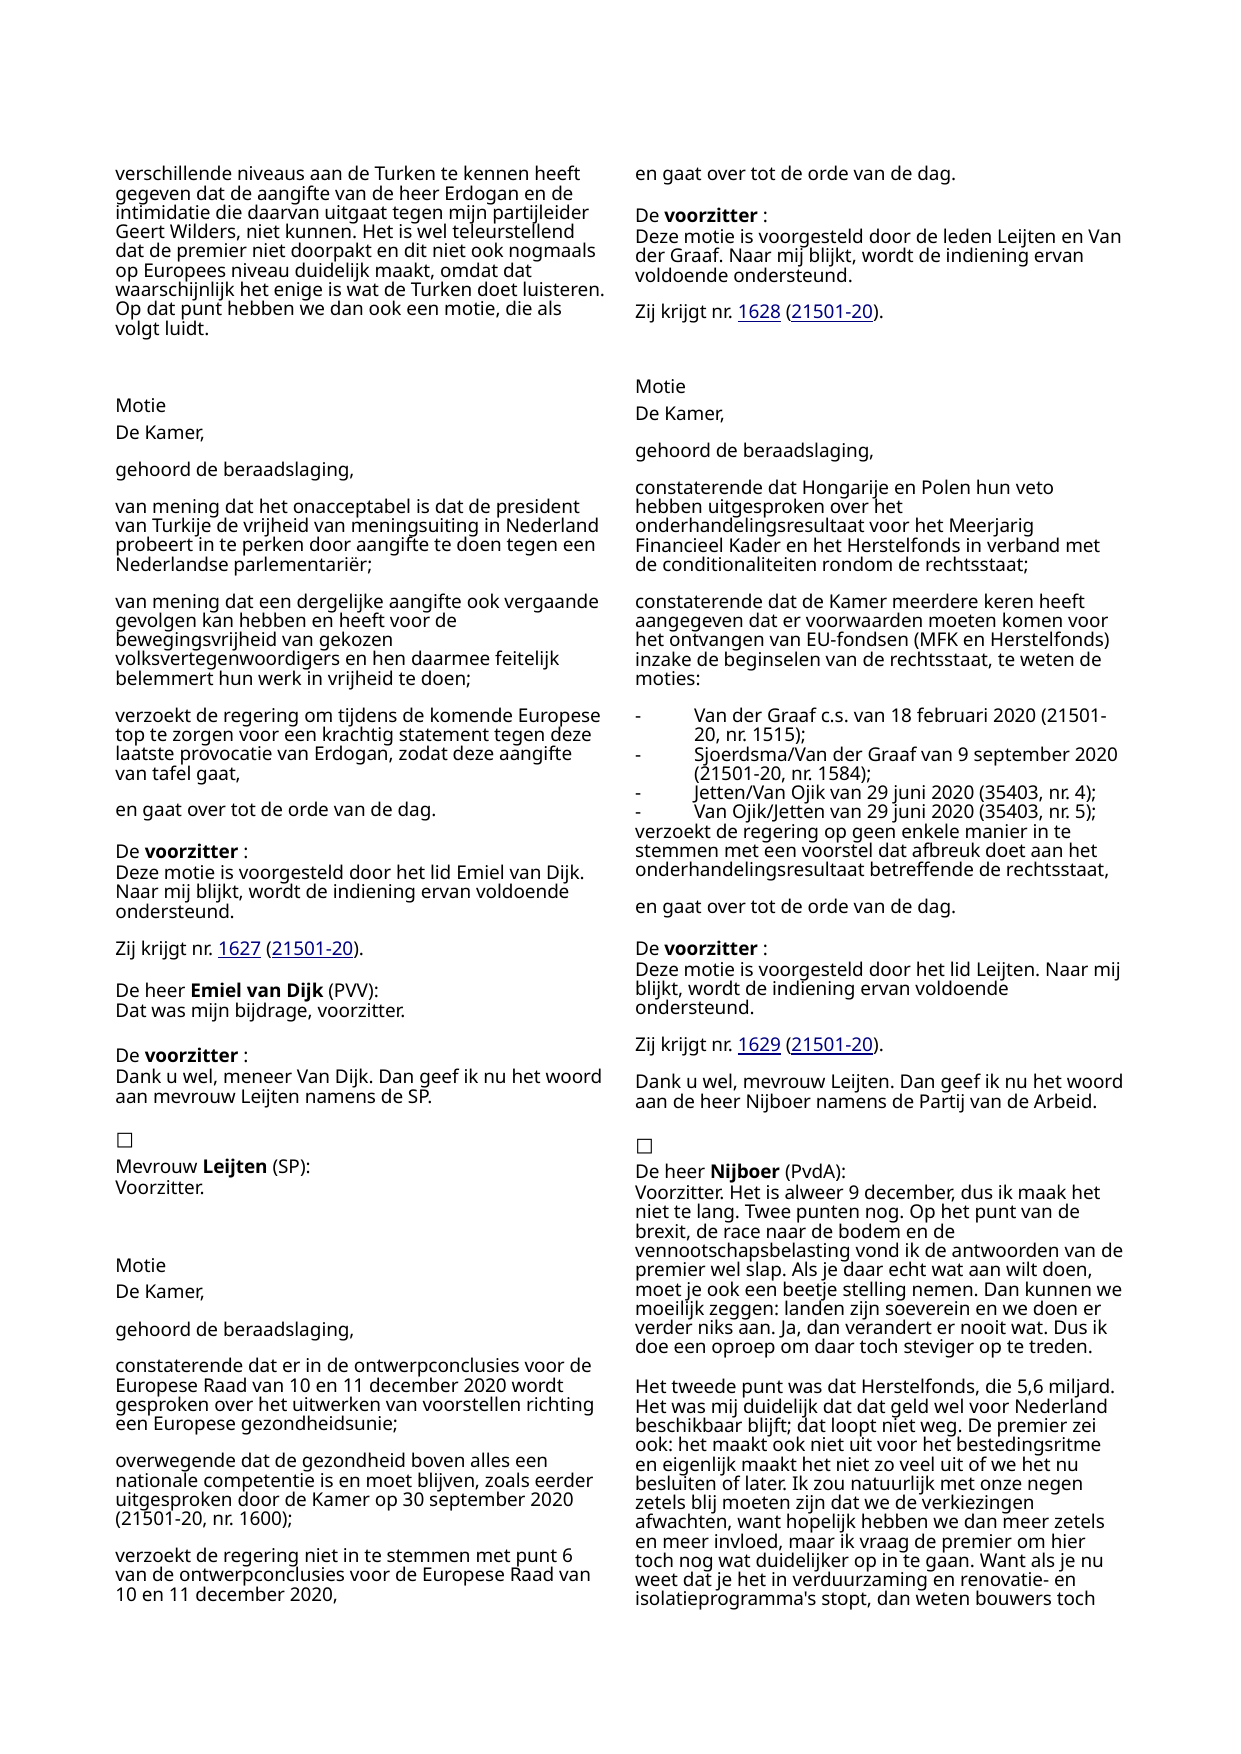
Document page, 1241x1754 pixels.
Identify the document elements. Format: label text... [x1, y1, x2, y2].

text Motie [635, 373, 1125, 399]
text Zij krijgt nr. 1628 (21501-20). [635, 303, 1125, 323]
list Van Ojik/Jetten van 29 juni 2020 (35403, nr. 5); [635, 803, 1125, 823]
text van mening dat een dergelijke aangifte ook vergaande gevolgen kan hebben en heeft voor de bewegingsvrijheid van gekozen volksvertegenwoordigers en hen daarmee feitelijk belemmert hun werk in vrijheid te doen; [115, 593, 605, 689]
list Sjoerdsma/Van der Graaf van 9 september 2020 (21501-20, nr. 1584); [635, 746, 1125, 784]
text De voorzitter : [115, 1043, 605, 1068]
list Jetten/Van Ojik van 29 juni 2020 (35403, nr. 4); [635, 784, 1125, 803]
text Zij krijgt nr. 1627 (21501-20). [115, 940, 605, 959]
text Dank u wel, meneer Van Dijk. Dan geef ik nu het woord aan mevrouw Leijten namens de SP. [115, 1068, 605, 1107]
text van mening dat het onacceptabel is dat de president van Turkije de vrijheid van meningsuiting in Nederland probeert in te perken door aangifte te doen tegen een Nederlandse parlementariër; [115, 498, 605, 575]
list Van der Graaf c.s. van 18 februari 2020 (21501-20, nr. 1515); [635, 707, 1125, 746]
text De voorzitter : [635, 935, 1125, 961]
text gehoord de beraadslaging, [115, 1321, 605, 1340]
text ⬜ [115, 1128, 605, 1153]
text De heer Nijboer (PvdA): [635, 1158, 1125, 1184]
text Het tweede punt was dat Herstelfonds, die 5,6 miljard. Het was mij duidelijk dat dat geld wel voor Nederland beschikbaar blijft; dat loopt niet weg. De premier zei ook: het maakt ook niet uit voor het bestedingsritme en eigenlijk maakt het niet zo veel uit of we het nu besluiten of later. Ik zou natuurlijk met onze negen zetels blij moeten zijn dat we de verkiezingen afwachten, want hopelijk hebben we dan meer zetels en meer invloed, maar ik vraag de premier om hier toch nog wat duidelijker op in te gaan. Want als je nu weet dat je het in verduurzaming en renovatie- en isolatieprogramma's stopt, dan weten bouwers toch [635, 1378, 1125, 1610]
text De Kamer, [115, 424, 605, 443]
text Motie [115, 392, 605, 418]
text De heer Emiel van Dijk (PVV): [115, 977, 605, 1002]
text en gaat over tot de orde van de dag. [635, 898, 1125, 917]
text verzoekt de regering op geen enkele manier in te stemmen met een voorstel dat afbreuk doet aan het onderhandelingsresultaat betreffende de rechtsstaat, [635, 823, 1125, 880]
text constaterende dat er in de ontwerpconclusies voor de Europese Raad van 10 en 11 december 2020 wordt gesproken over het uitwerken van voorstellen richting een Europese gezondheidsunie; [115, 1357, 605, 1434]
text Voorzitter. [115, 1179, 605, 1198]
text verzoekt de regering om tijdens de komende Europese top te zorgen voor een krachtig statement tegen deze laatste provocatie van Erdogan, zodat deze aangifte van tafel gaat, [115, 707, 605, 784]
text Mevrouw Leijten (SP): [115, 1153, 605, 1179]
text verzoekt de regering niet in te stemmen met punt 6 van de ontwerpconclusies voor de Europese Raad van 10 en 11 december 2020, [115, 1547, 605, 1605]
text gehoord de beraadslaging, [635, 442, 1125, 461]
text Zij krijgt nr. 1629 (21501-20). [635, 1036, 1125, 1056]
text Motie [115, 1252, 605, 1278]
text De Kamer, [115, 1283, 605, 1303]
text en gaat over tot de orde van de dag. [635, 165, 1125, 184]
text en gaat over tot de orde van de dag. [115, 801, 605, 821]
text De voorzitter : [115, 838, 605, 864]
text ⬜ [635, 1133, 1125, 1158]
text De Kamer, [635, 405, 1125, 424]
text constaterende dat Hongarije en Polen hun veto hebben uitgesproken over het onderhandelingsresultaat voor het Meerjarig Financieel Kader en het Herstelfonds in verband met de conditionaliteiten rondom de rechtsstaat; [635, 479, 1125, 575]
text overwegende dat de gezondheid boven alles een nationale competentie is en moet blijven, zoals eerder uitgesproken door de Kamer op 30 september 2020 (21501-20, nr. 1600); [115, 1452, 605, 1529]
text Deze motie is voorgesteld door het lid Leijten. Naar mij blijkt, wordt de indiening ervan voldoende ondersteund. [635, 961, 1125, 1019]
text constaterende dat de Kamer meerdere keren heeft aangegeven dat er voorwaarden moeten komen voor het ontvangen van EU-fondsen (MFK en Herstelfonds) inzake de beginselen van de rechtsstaat, te weten de moties: [635, 593, 1125, 689]
text Deze motie is voorgesteld door de leden Leijten en Van der Graaf. Naar mij blijkt, wordt de indiening ervan voldoende ondersteund. [635, 228, 1125, 286]
text verschillende niveaus aan de Turken te kennen heeft gegeven dat de aangifte van de heer Erdogan en de intimidatie die daarvan uitgaat tegen mijn partijleider Geert Wilders, niet kunnen. Het is wel teleurstellend dat de premier niet doorpakt en dit niet ook nogmaals op Europees niveau duidelijk maakt, omdat dat waarschijnlijk het enige is wat de Turken doet luisteren. Op dat punt hebben we dan ook een motie, die als volgt luidt. [115, 165, 605, 339]
text De voorzitter : [635, 202, 1125, 228]
text Deze motie is voorgesteld door het lid Emiel van Dijk. Naar mij blijkt, wordt de indiening ervan voldoende ondersteund. [115, 864, 605, 922]
text Dat was mijn bijdrage, voorzitter. [115, 1002, 605, 1022]
text Voorzitter. Het is alweer 9 december, dus ik maak het niet te lang. Twee punten nog. Op het punt van de brexit, de race naar de bodem en de vennootschapsbelasting vond ik de antwoorden van de premier wel slap. Als je daar echt wat aan wilt doen, moet je ook een beetje stelling nemen. Dan kunnen we moeilijk zeggen: landen zijn soeverein en we doen er verder niks aan. Ja, dan verandert er nooit wat. Dus ik doe een oproep om daar toch steviger op te treden. [635, 1184, 1125, 1358]
text gehoord de beraadslaging, [115, 461, 605, 480]
text Dank u wel, mevrouw Leijten. Dan geef ik nu het woord aan de heer Nijboer namens de Partij van de Arbeid. [635, 1073, 1125, 1112]
